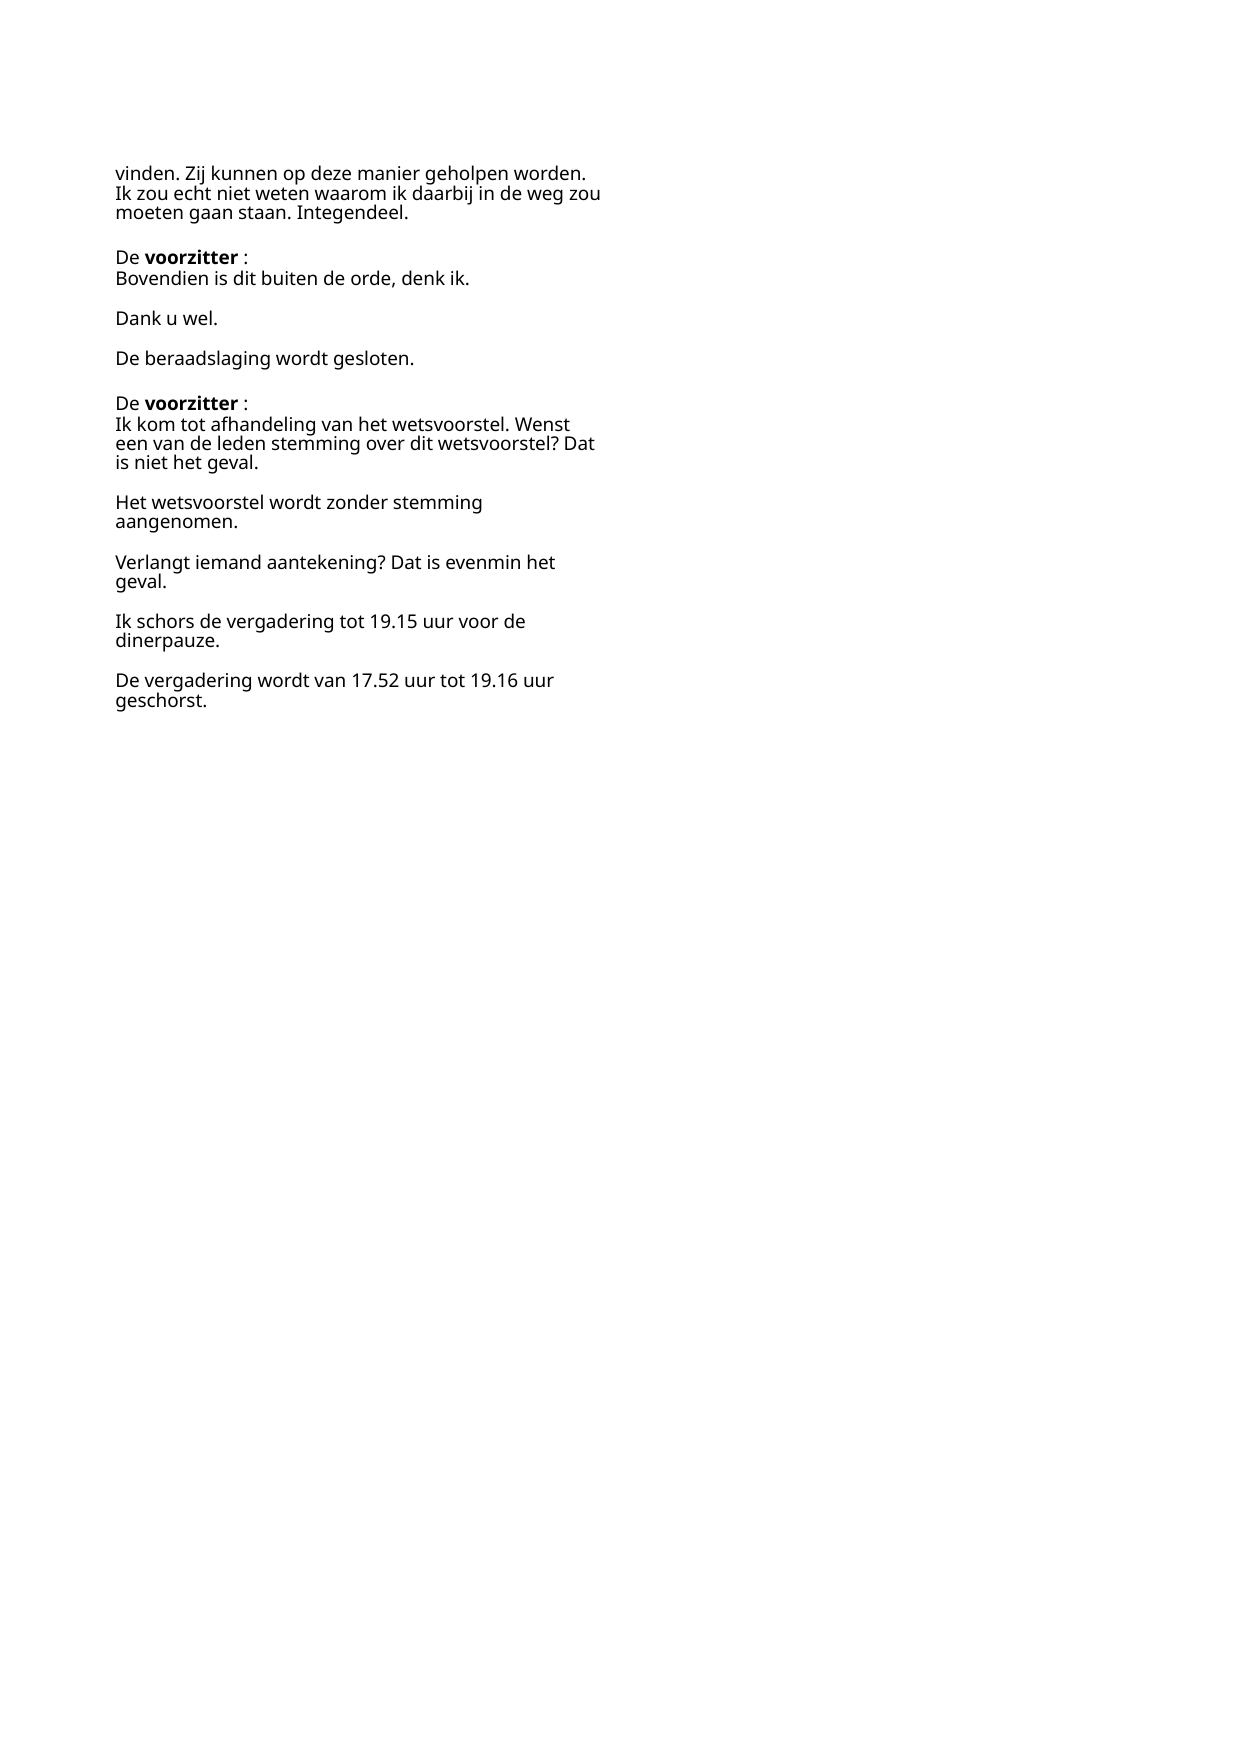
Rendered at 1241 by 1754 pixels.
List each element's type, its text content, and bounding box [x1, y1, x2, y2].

text Ik kom tot afhandeling van het wetsvoorstel. Wenst een van de leden stemming over dit wetsvoorstel? Dat is niet het geval. [115, 416, 605, 473]
text Verlangt iemand aantekening? Dat is evenmin het geval. [115, 554, 605, 592]
text Bovendien is dit buiten de orde, denk ik. [115, 270, 605, 289]
text De vergadering wordt van 17.52 uur tot 19.16 uur geschorst. [115, 672, 605, 711]
text Dank u wel. [115, 310, 605, 329]
text Ik schors de vergadering tot 19.15 uur voor de dinerpauze. [115, 613, 605, 651]
text vinden. Zij kunnen op deze manier geholpen worden. Ik zou echt niet weten waarom ik daarbij in de weg zou moeten gaan staan. Integendeel. [115, 165, 605, 223]
text De voorzitter : [115, 244, 605, 270]
text Het wetsvoorstel wordt zonder stemming aangenomen. [115, 494, 605, 533]
text De beraadslaging wordt gesloten. [115, 350, 605, 369]
text De voorzitter : [115, 390, 605, 416]
